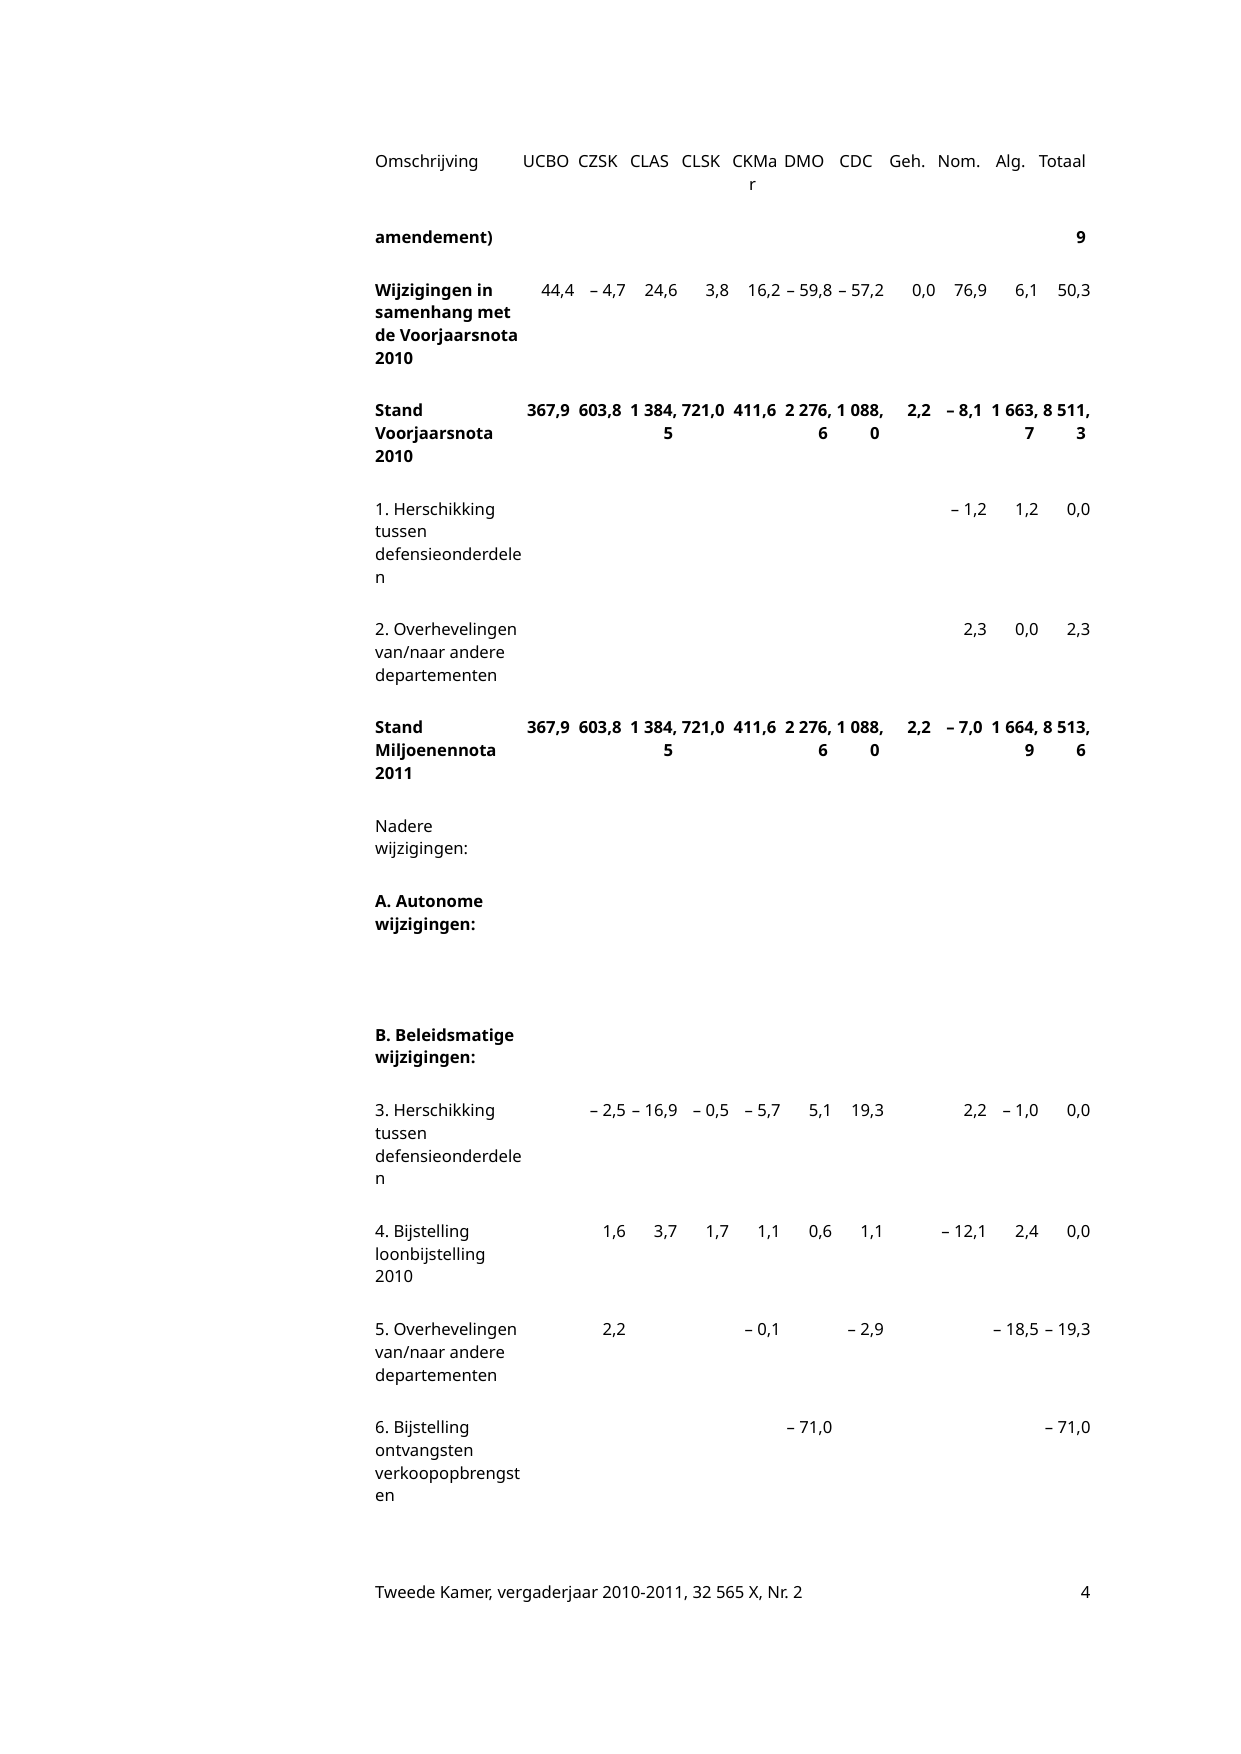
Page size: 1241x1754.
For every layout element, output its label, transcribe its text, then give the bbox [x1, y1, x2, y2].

table_cell [729, 618, 780, 716]
table_cell 2 276,6 [780, 399, 832, 497]
table_cell [780, 1318, 832, 1416]
table_cell [1039, 965, 1090, 1023]
table_cell – 4,7 [574, 278, 626, 399]
table_cell – 16,9 [626, 1099, 677, 1220]
table_cell [626, 1416, 677, 1537]
table_header Omschrijving [375, 150, 522, 225]
table_cell [626, 965, 677, 1023]
table_cell 1 664,9 [987, 716, 1038, 814]
table_cell 2,4 [987, 1220, 1038, 1318]
table_cell [832, 497, 884, 618]
table_cell [729, 225, 780, 278]
table_cell [832, 1416, 884, 1537]
table_cell 2,2 [935, 1099, 987, 1220]
table_cell 0,0 [1039, 497, 1090, 618]
table_cell Stand Miljoenennota 2011 [375, 716, 522, 814]
table_cell [987, 965, 1038, 1023]
table_cell – 2,9 [832, 1318, 884, 1416]
table_cell [574, 1416, 626, 1537]
table_header Alg. [987, 150, 1038, 225]
table_cell 1 384,5 [626, 716, 677, 814]
table_cell [677, 1416, 729, 1537]
table_cell [780, 890, 832, 965]
table_cell 603,8 [574, 399, 626, 497]
table_cell 24,6 [626, 278, 677, 399]
table_cell A. Autonome wijzigingen: [375, 890, 522, 965]
table_cell 2 276,6 [780, 716, 832, 814]
table_cell [1039, 814, 1090, 889]
table_cell [574, 618, 626, 716]
table_cell – 0,1 [729, 1318, 780, 1416]
table_cell [523, 814, 574, 889]
table_cell – 5,7 [729, 1099, 780, 1220]
table_cell [523, 1416, 574, 1537]
table_cell [729, 890, 780, 965]
table_cell 19,3 [832, 1099, 884, 1220]
table_cell 1. Herschikking tussen defensieonderdelen [375, 497, 522, 618]
table_cell [523, 1024, 574, 1099]
table_cell [574, 1024, 626, 1099]
table_cell [523, 618, 574, 716]
table_cell [884, 965, 935, 1023]
table_cell 2,3 [935, 618, 987, 716]
table_cell 3. Herschikking tussen defensieonderdelen [375, 1099, 522, 1220]
table_cell [677, 1024, 729, 1099]
table_cell 50,3 [1039, 278, 1090, 399]
table_cell [626, 814, 677, 889]
table_cell [677, 1318, 729, 1416]
table_cell [677, 497, 729, 618]
table_cell [935, 1318, 987, 1416]
table_cell [780, 965, 832, 1023]
table_cell – 8,1 [935, 399, 987, 497]
table_cell 411,6 [729, 399, 780, 497]
table_cell [626, 618, 677, 716]
table_cell 5. Overhevelingen van/naar andere departementen [375, 1318, 522, 1416]
table_cell 721,0 [677, 716, 729, 814]
table_cell [523, 890, 574, 965]
table_cell [780, 1024, 832, 1099]
table_cell [780, 814, 832, 889]
table_cell [884, 814, 935, 889]
table_cell [677, 965, 729, 1023]
table_cell [884, 890, 935, 965]
table_cell 1,2 [987, 497, 1038, 618]
table_cell [1039, 1024, 1090, 1099]
table_cell 721,0 [677, 399, 729, 497]
table_cell 1 663,7 [987, 399, 1038, 497]
table_cell [729, 497, 780, 618]
table_cell 44,4 [523, 278, 574, 399]
table_cell 4. Bijstelling loonbijstelling 2010 [375, 1220, 522, 1318]
table_header CDC [832, 150, 884, 225]
table_cell 411,6 [729, 716, 780, 814]
table_cell [832, 890, 884, 965]
table_cell [523, 1220, 574, 1318]
table_cell 6,1 [987, 278, 1038, 399]
table_cell 3,8 [677, 278, 729, 399]
table_cell 1,1 [832, 1220, 884, 1318]
table_cell [935, 965, 987, 1023]
table_cell 0,0 [884, 278, 935, 399]
table_header CLAS [626, 150, 677, 225]
table_header Totaal [1039, 150, 1090, 225]
table_cell 6. Bijstelling ontvangsten verkoopopbrengsten [375, 1416, 522, 1537]
table_header CZSK [574, 150, 626, 225]
table_cell 0,6 [780, 1220, 832, 1318]
table_header UCBO [523, 150, 574, 225]
table_cell [574, 890, 626, 965]
table_cell 1,6 [574, 1220, 626, 1318]
table_cell 5,1 [780, 1099, 832, 1220]
table_cell Nadere wijzigingen: [375, 814, 522, 889]
table_cell [780, 618, 832, 716]
table_cell amendement) [375, 225, 522, 278]
table_cell 1 088,0 [832, 716, 884, 814]
table_cell [832, 225, 884, 278]
table_cell [626, 225, 677, 278]
table_cell [626, 1024, 677, 1099]
table_cell [987, 1024, 1038, 1099]
table_header DMO [780, 150, 832, 225]
table_cell 1,1 [729, 1220, 780, 1318]
table_cell [832, 814, 884, 889]
table_cell [884, 225, 935, 278]
table_cell [523, 225, 574, 278]
table_cell [729, 1024, 780, 1099]
table_cell [677, 890, 729, 965]
table_cell [935, 814, 987, 889]
table_cell [987, 890, 1038, 965]
table_cell 2,2 [884, 716, 935, 814]
table_cell [677, 618, 729, 716]
table_cell [574, 814, 626, 889]
table_cell [574, 497, 626, 618]
table_cell [677, 814, 729, 889]
table_cell – 59,8 [780, 278, 832, 399]
table_cell Wijzigingen in samenhang met de Voorjaarsnota 2010 [375, 278, 522, 399]
table_cell [523, 497, 574, 618]
table_cell [884, 1318, 935, 1416]
table_cell [884, 1416, 935, 1537]
table_cell Stand Voorjaarsnota 2010 [375, 399, 522, 497]
table_cell [884, 1220, 935, 1318]
table_cell [574, 225, 626, 278]
table_cell 0,0 [1039, 1220, 1090, 1318]
table_cell – 1,0 [987, 1099, 1038, 1220]
table_cell [626, 497, 677, 618]
table_cell [935, 225, 987, 278]
table_cell 76,9 [935, 278, 987, 399]
table_cell – 1,2 [935, 497, 987, 618]
table_cell 8 513,6 [1039, 716, 1090, 814]
table_cell [832, 965, 884, 1023]
table_cell [626, 1318, 677, 1416]
table_cell – 7,0 [935, 716, 987, 814]
table_cell 0,0 [1039, 1099, 1090, 1220]
table_cell [780, 225, 832, 278]
table_cell – 2,5 [574, 1099, 626, 1220]
table_cell [375, 965, 522, 1023]
table_header CKMar [729, 150, 780, 225]
table_cell 2,3 [1039, 618, 1090, 716]
table_cell 2,2 [574, 1318, 626, 1416]
table_cell – 71,0 [1039, 1416, 1090, 1537]
table_cell 1 088,0 [832, 399, 884, 497]
table_cell [935, 890, 987, 965]
table_cell – 18,5 [987, 1318, 1038, 1416]
table_cell 603,8 [574, 716, 626, 814]
table_cell 9 [1039, 225, 1090, 278]
table_cell [935, 1024, 987, 1099]
table_cell [729, 814, 780, 889]
table_cell 2,2 [884, 399, 935, 497]
table_cell B. Beleidsmatige wijzigingen: [375, 1024, 522, 1099]
table_cell – 71,0 [780, 1416, 832, 1537]
table_cell [987, 814, 1038, 889]
table_cell – 12,1 [935, 1220, 987, 1318]
table_header Nom. [935, 150, 987, 225]
table_cell [884, 618, 935, 716]
table_cell [1039, 890, 1090, 965]
table_cell [832, 618, 884, 716]
table_cell [987, 225, 1038, 278]
table_cell 2. Overhevelingen van/naar andere departementen [375, 618, 522, 716]
table_cell 0,0 [987, 618, 1038, 716]
table_cell [729, 965, 780, 1023]
table_cell [523, 965, 574, 1023]
table_cell [729, 1416, 780, 1537]
table_cell [987, 1416, 1038, 1537]
table_header CLSK [677, 150, 729, 225]
table_cell – 57,2 [832, 278, 884, 399]
table_cell [626, 890, 677, 965]
table_cell [780, 497, 832, 618]
table_cell 367,9 [523, 399, 574, 497]
table_cell [832, 1024, 884, 1099]
table_cell [574, 965, 626, 1023]
table_cell [884, 1099, 935, 1220]
table_cell [523, 1099, 574, 1220]
table_cell [523, 1318, 574, 1416]
table_cell 1 384,5 [626, 399, 677, 497]
table_cell 8 511,3 [1039, 399, 1090, 497]
table_cell – 19,3 [1039, 1318, 1090, 1416]
table_cell – 0,5 [677, 1099, 729, 1220]
table_cell 1,7 [677, 1220, 729, 1318]
table_cell [884, 1024, 935, 1099]
table_cell [677, 225, 729, 278]
table_cell 16,2 [729, 278, 780, 399]
table_cell [935, 1416, 987, 1537]
table_cell 3,7 [626, 1220, 677, 1318]
table_header Geh. [884, 150, 935, 225]
table_cell [884, 497, 935, 618]
table_cell 367,9 [523, 716, 574, 814]
